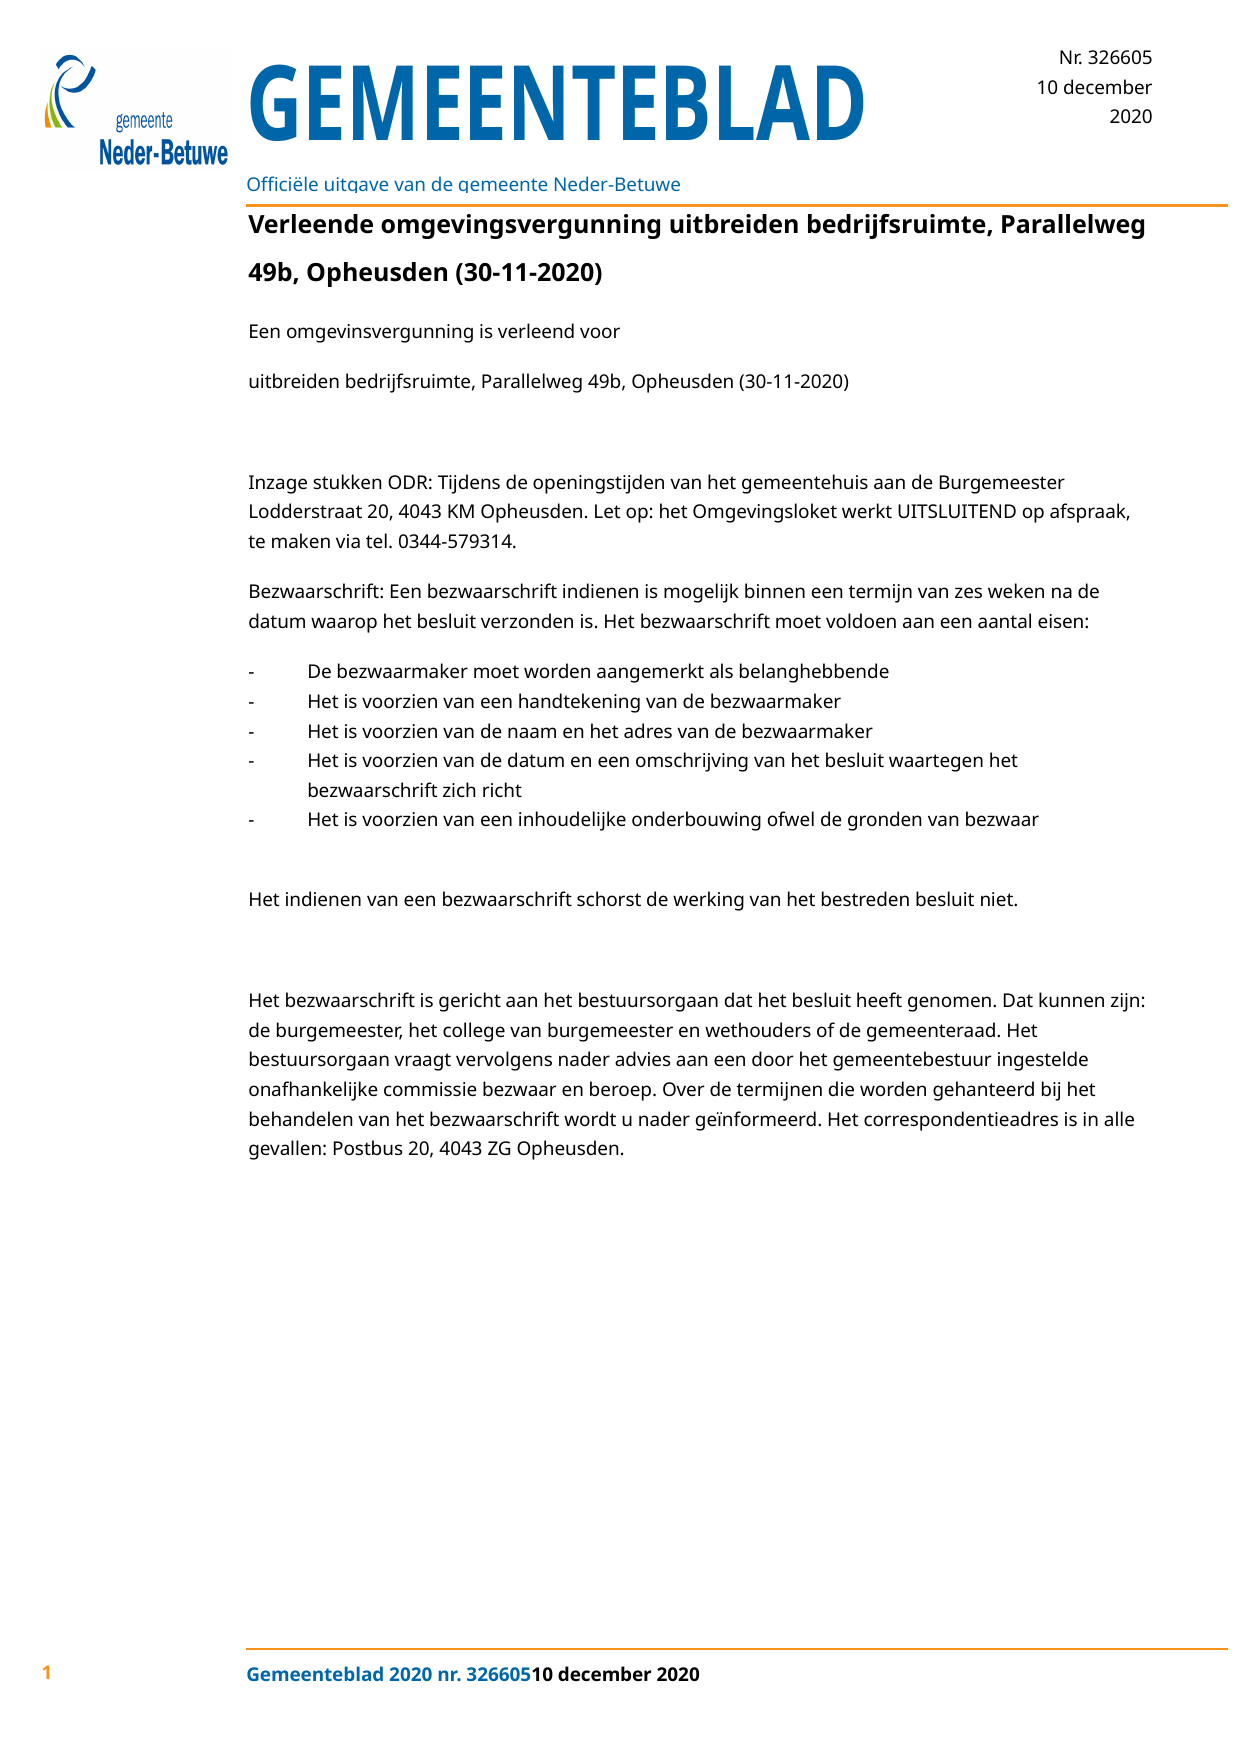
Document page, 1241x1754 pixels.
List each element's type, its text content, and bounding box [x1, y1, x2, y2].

text Verleende omgevingsvergunning uitbreiden bedrijfsruimte, Parallelweg 49b, Opheusden (30-11-2020) [248, 207, 1152, 288]
text Inzage stukken ODR: Tijdens de openingstijden van het gemeentehuis aan de Burgemeester Lodderstraat 20, 4043 KM Opheusden. Let op: het Omgevingsloket werkt UITSLUITEND op afspraak, te maken via tel. 0344-579314. [248, 469, 1152, 554]
picture [41, 47, 231, 172]
text Het indienen van een bezwaarschrift schorst de werking van het bestreden besluit niet. [248, 887, 1152, 912]
list Het is voorzien van de naam en het adres van de bezwaarmaker [248, 718, 1152, 744]
list Het is voorzien van de datum en een omschrijving van het besluit waartegen het bezwaarschrift zich richt [248, 747, 1152, 803]
list Het is voorzien van een handtekening van de bezwaarmaker [248, 688, 1152, 714]
text uitbreiden bedrijfsruimte, Parallelweg 49b, Opheusden (30-11-2020) [248, 368, 1152, 394]
list Het is voorzien van een inhoudelijke onderbouwing ofwel de gronden van bezwaar [248, 807, 1152, 832]
text Een omgevinsvergunning is verleend voor [248, 318, 1152, 344]
text Bezwaarschrift: Een bezwaarschrift indienen is mogelijk binnen een termijn van zes weken na de datum waarop het besluit verzonden is. Het bezwaarschrift moet voldoen aan een aantal eisen: [248, 579, 1152, 634]
text Het bezwaarschrift is gericht aan het bestuursorgaan dat het besluit heeft genomen. Dat kunnen zijn: de burgemeester, het college van burgemeester en wethouders of de gemeenteraad. Het bestuursorgaan vraagt vervolgens nader advies aan een door het gemeentebestuur ingestelde onafhankelijke commissie bezwaar en beroep. Over de termijnen die worden gehanteerd bij het behandelen van het bezwaarschrift wordt u nader geïnformeerd. Het correspondentieadres is in alle gevallen: Postbus 20, 4043 ZG Opheusden. [248, 987, 1152, 1161]
list De bezwaarmaker moet worden aangemerkt als belanghebbende [248, 659, 1152, 684]
